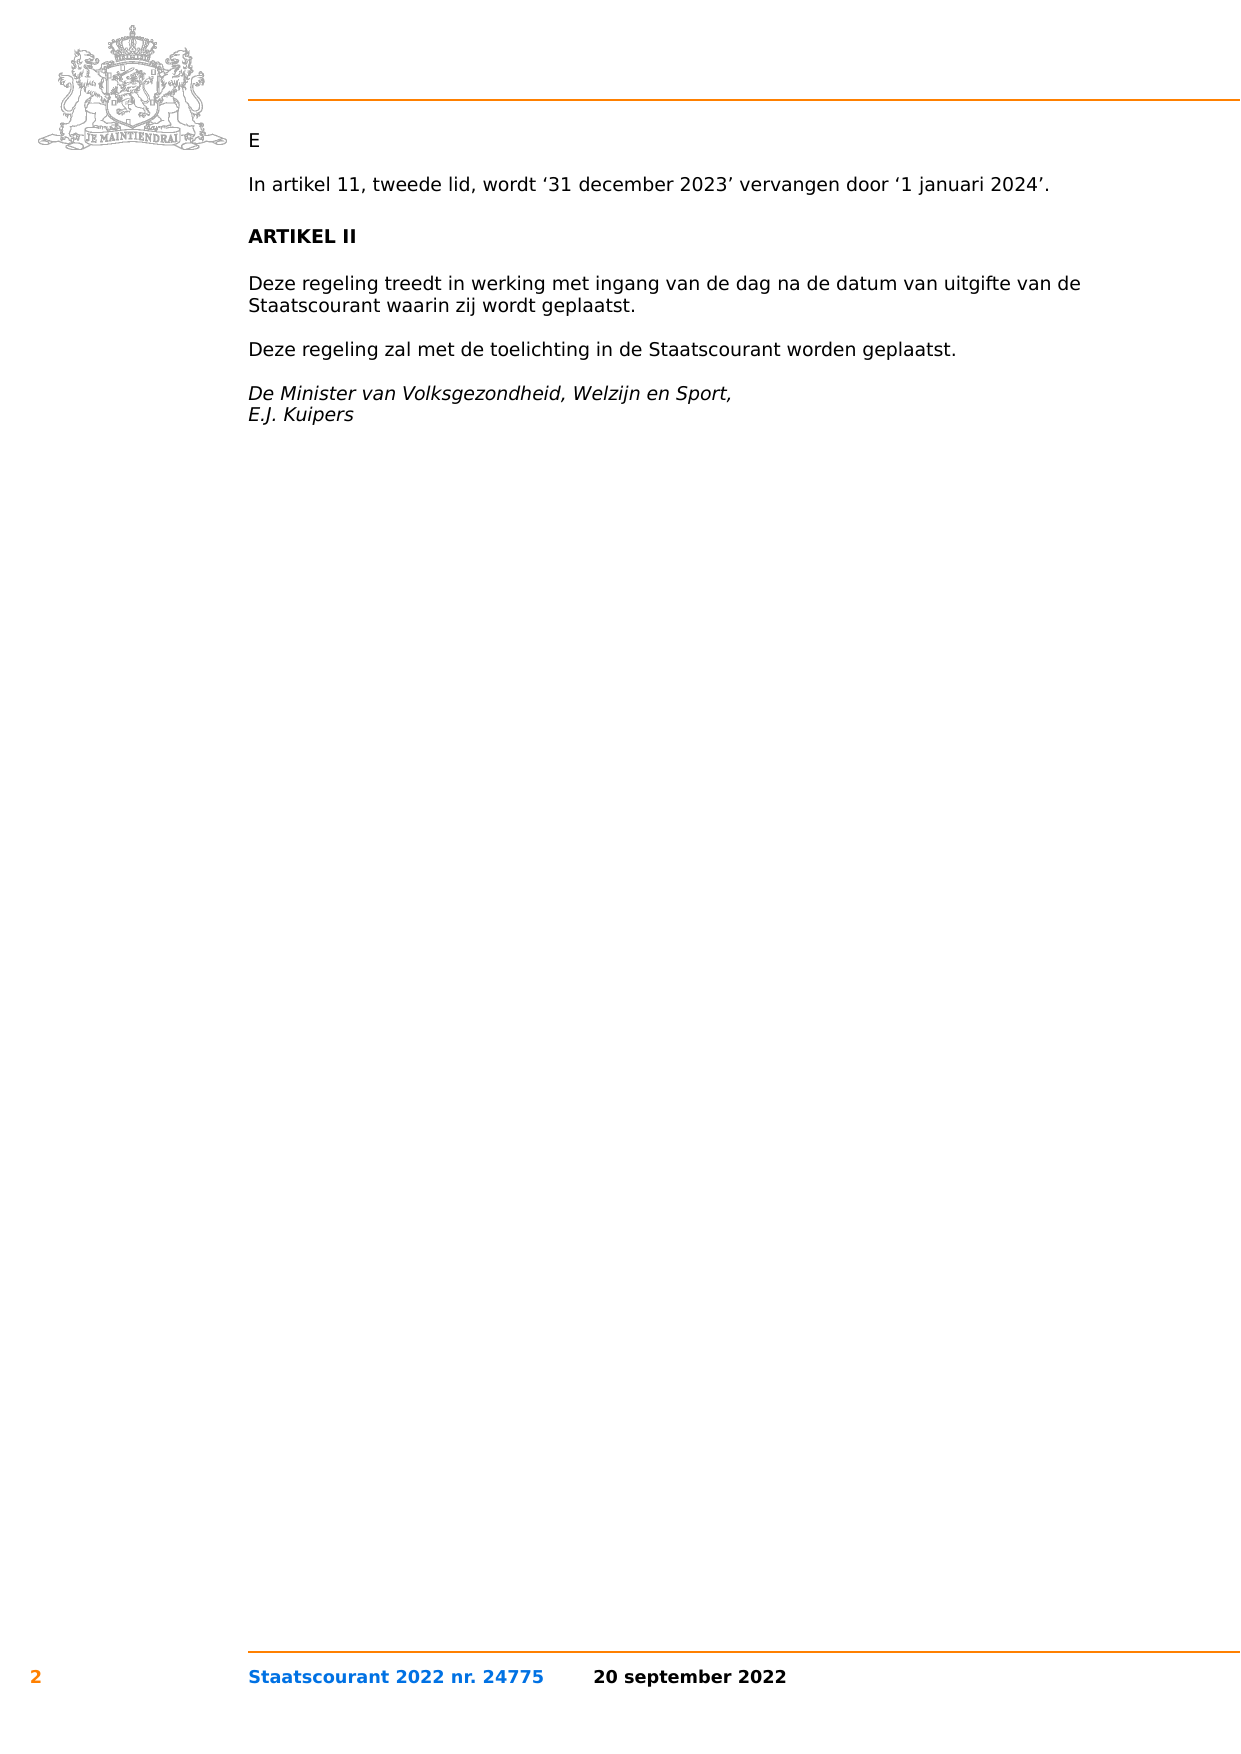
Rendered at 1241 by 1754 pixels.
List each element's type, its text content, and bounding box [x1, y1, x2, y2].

text Deze regeling zal met de toelichting in de Staatscourant worden geplaatst. [248, 338, 1163, 361]
subtitle ARTIKEL II [248, 226, 1163, 248]
text De Minister van Volksgezondheid, Welzijn en Sport, E.J. Kuipers [248, 382, 1163, 426]
text In artikel 11, tweede lid, wordt ‘31 december 2023’ vervangen door ‘1 januari 2024’. [248, 174, 1163, 196]
text Deze regeling treedt in werking met ingang van de dag na de datum van uitgifte van de Staatscourant waarin zij wordt geplaatst. [248, 273, 1163, 317]
picture [38, 25, 227, 150]
text E [248, 130, 1163, 152]
